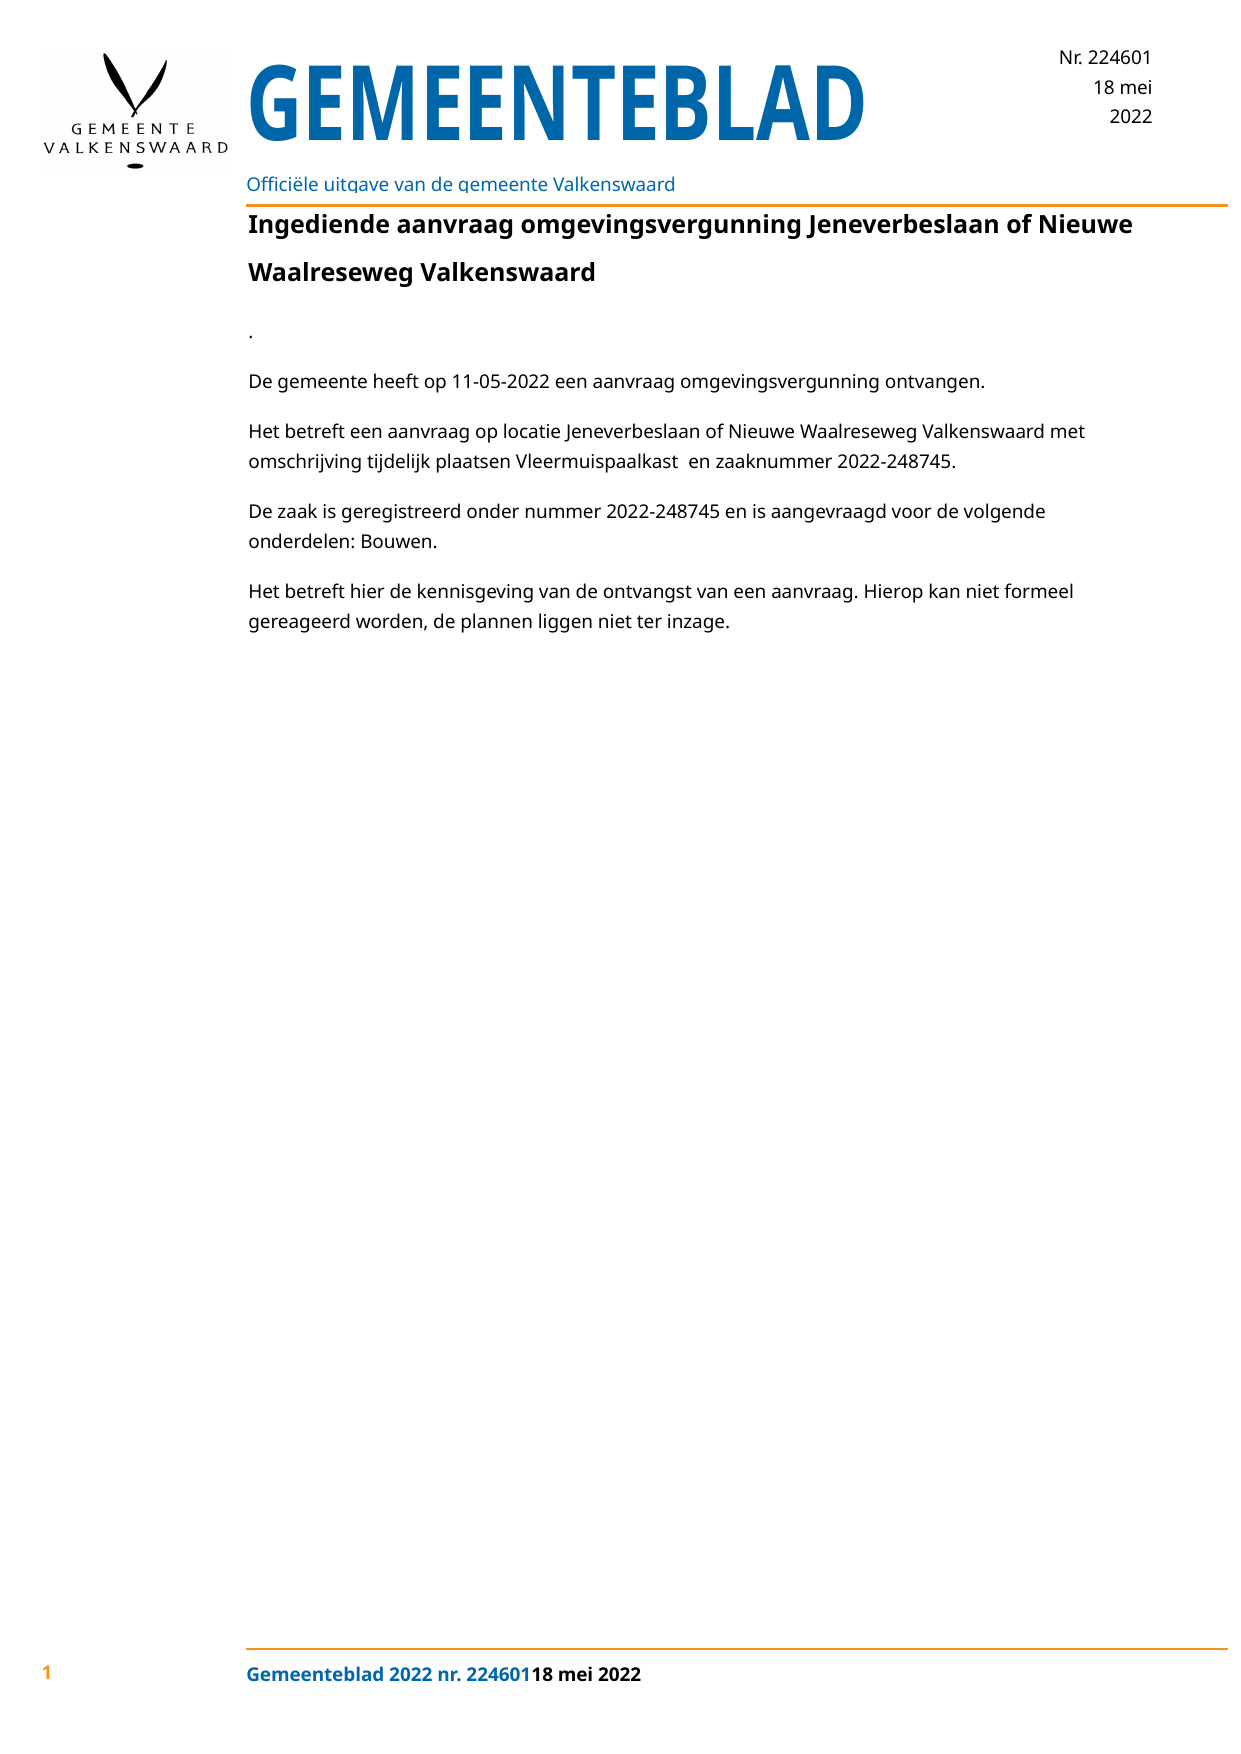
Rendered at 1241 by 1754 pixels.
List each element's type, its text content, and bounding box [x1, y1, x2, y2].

text Het betreft hier de kennisgeving van de ontvangst van een aanvraag. Hierop kan niet formeel gereageerd worden, de plannen liggen niet ter inzage. [248, 579, 1152, 634]
text Ingediende aanvraag omgevingsvergunning Jeneverbeslaan of Nieuwe Waalreseweg Valkenswaard [248, 207, 1152, 288]
text De zaak is geregistreerd onder nummer 2022-248745 en is aangevraagd voor de volgende onderdelen: Bouwen. [248, 499, 1152, 554]
text De gemeente heeft op 11-05-2022 een aanvraag omgevingsvergunning ontvangen. [248, 368, 1152, 394]
text Het betreft een aanvraag op locatie Jeneverbeslaan of Nieuwe Waalreseweg Valkenswaard met omschrijving tijdelijk plaatsen Vleermuispaalkast en zaaknummer 2022-248745. [248, 419, 1152, 474]
picture [41, 47, 231, 172]
text . [248, 318, 1152, 344]
